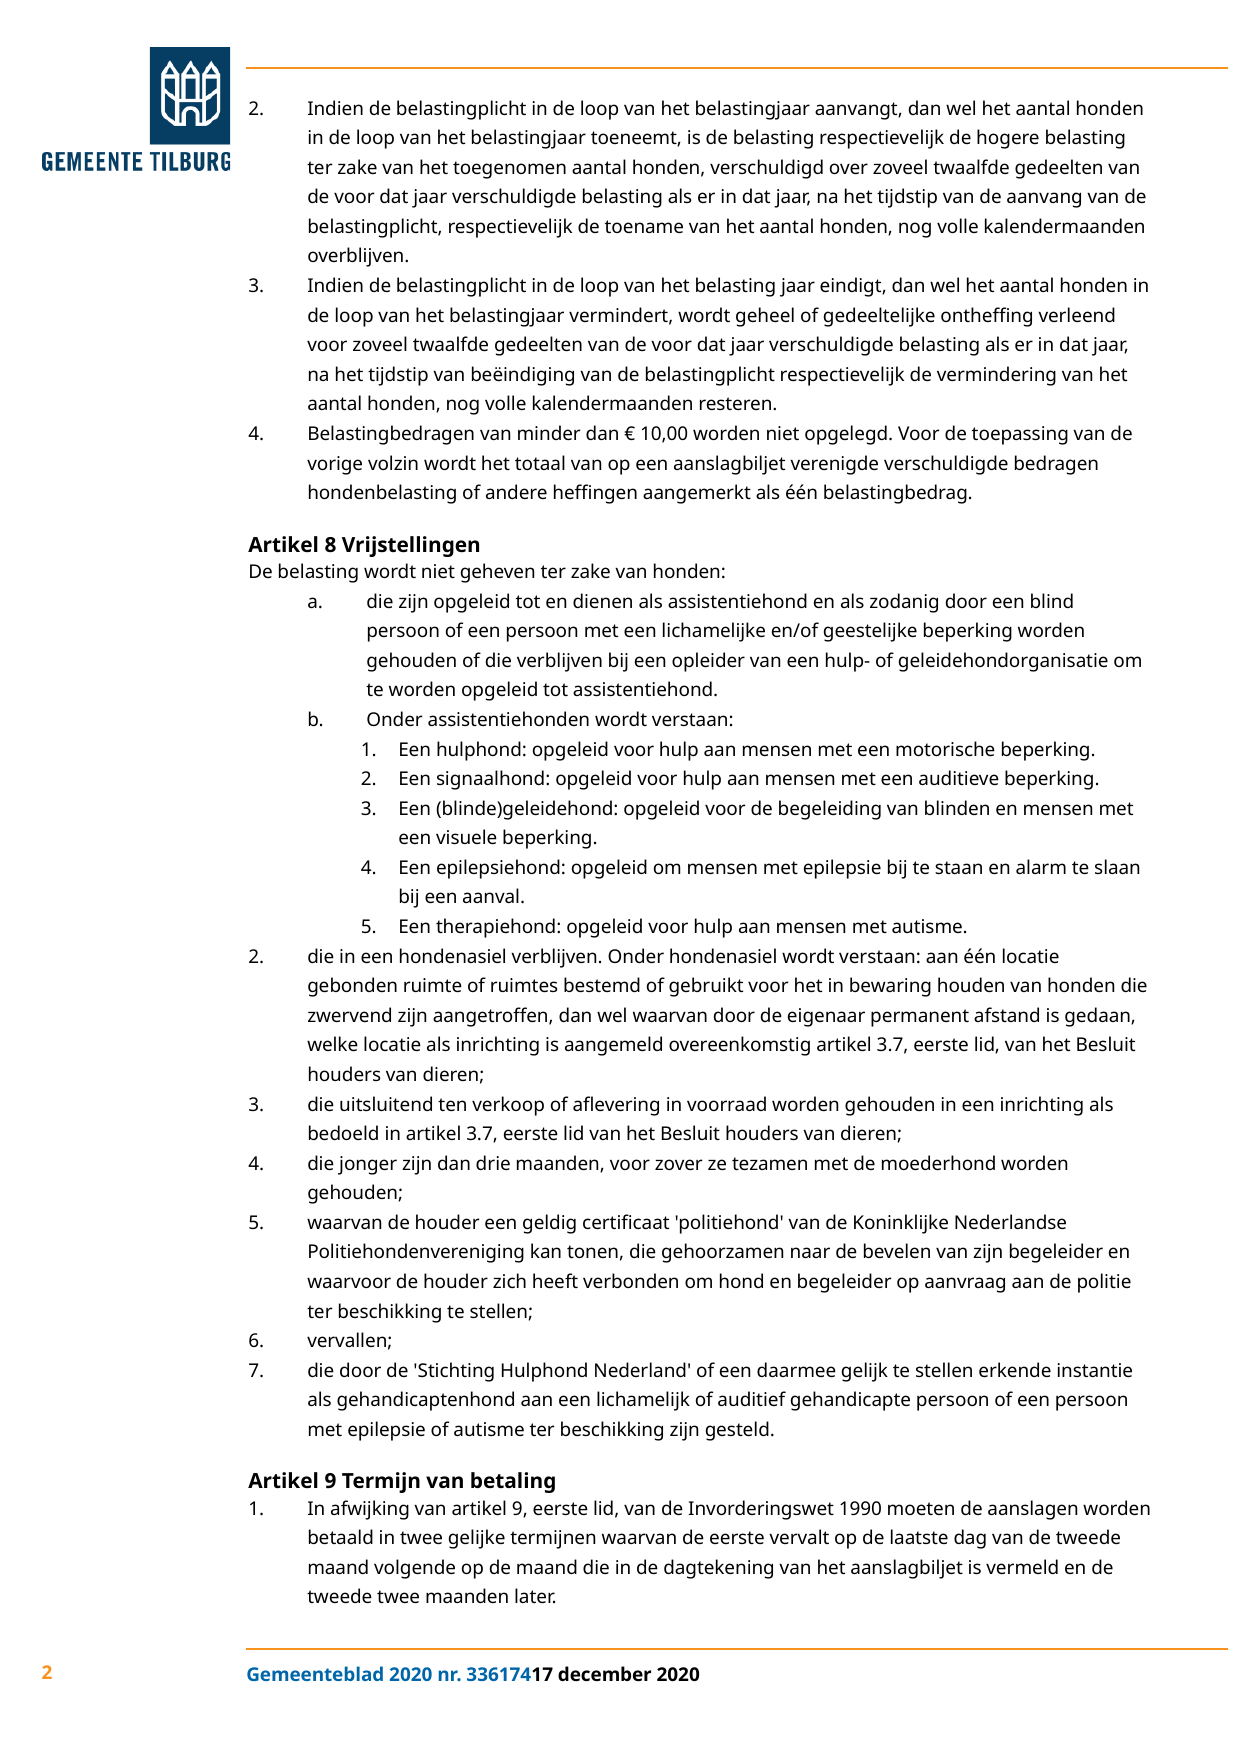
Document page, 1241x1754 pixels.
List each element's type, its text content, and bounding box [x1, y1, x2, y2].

text Artikel 9 Termijn van betaling [248, 1467, 1152, 1495]
list die jonger zijn dan drie maanden, voor zover ze tezamen met de moederhond worden gehouden; [248, 1150, 1152, 1205]
list die door de 'Stichting Hulphond Nederland' of een daarmee gelijk te stellen erkende instantie als gehandicaptenhond aan een lichamelijk of auditief gehandicapte persoon of een persoon met epilepsie of autisme ter beschikking zijn gesteld. [248, 1357, 1152, 1442]
list die in een hondenasiel verblijven. Onder hondenasiel wordt verstaan: aan één locatie gebonden ruimte of ruimtes bestemd of gebruikt voor het in bewaring houden van honden die zwervend zijn aangetroffen, dan wel waarvan door de eigenaar permanent afstand is gedaan, welke locatie als inrichting is aangemeld overeenkomstig artikel 3.7, eerste lid, van het Besluit houders van dieren; [248, 943, 1152, 1087]
list Een therapiehond: opgeleid voor hulp aan mensen met autisme. [361, 913, 1152, 939]
list vervallen; [248, 1327, 1152, 1353]
text Artikel 8 Vrijstellingen [248, 530, 1152, 558]
list In afwijking van artikel 9, eerste lid, van de Invorderingswet 1990 moeten de aanslagen worden betaald in twee gelijke termijnen waarvan de eerste vervalt op de laatste dag van de tweede maand volgende op de maand die in de dagtekening van het aanslagbiljet is vermeld en de tweede twee maanden later. [248, 1495, 1152, 1609]
list die zijn opgeleid tot en dienen als assistentiehond en als zodanig door een blind persoon of een persoon met een lichamelijke en/of geestelijke beperking worden gehouden of die verblijven bij een opleider van een hulp- of geleidehondorganisatie om te worden opgeleid tot assistentiehond. [307, 588, 1152, 702]
list Een hulphond: opgeleid voor hulp aan mensen met een motorische beperking. [361, 736, 1152, 761]
list Indien de belastingplicht in de loop van het belastingjaar aanvangt, dan wel het aantal honden in de loop van het belastingjaar toeneemt, is de belasting respectievelijk de hogere belasting ter zake van het toegenomen aantal honden, verschuldigd over zoveel twaalfde gedeelten van de voor dat jaar verschuldigde belasting als er in dat jaar, na het tijdstip van de aanvang van de belastingplicht, respectievelijk de toename van het aantal honden, nog volle kalendermaanden overblijven. [248, 95, 1152, 268]
list Een signaalhond: opgeleid voor hulp aan mensen met een auditieve beperking. [361, 765, 1152, 791]
picture [41, 47, 231, 172]
list Indien de belastingplicht in de loop van het belasting jaar eindigt, dan wel het aantal honden in de loop van het belastingjaar vermindert, wordt geheel of gedeeltelijke ontheffing verleend voor zoveel twaalfde gedeelten van de voor dat jaar verschuldigde belasting als er in dat jaar, na het tijdstip van beëindiging van de belastingplicht respectievelijk de vermindering van het aantal honden, nog volle kalendermaanden resteren. [248, 272, 1152, 416]
list waarvan de houder een geldig certificaat 'politiehond' van de Koninklijke Nederlandse Politiehondenvereniging kan tonen, die gehoorzamen naar de bevelen van zijn begeleider en waarvoor de houder zich heeft verbonden om hond en begeleider op aanvraag aan de politie ter beschikking te stellen; [248, 1209, 1152, 1323]
list die uitsluitend ten verkoop of aflevering in voorraad worden gehouden in een inrichting als bedoeld in artikel 3.7, eerste lid van het Besluit houders van dieren; [248, 1091, 1152, 1146]
list Een epilepsiehond: opgeleid om mensen met epilepsie bij te staan en alarm te slaan bij een aanval. [361, 854, 1152, 909]
list Onder assistentiehonden wordt verstaan: [307, 706, 1152, 732]
list Belastingbedragen van minder dan € 10,00 worden niet opgelegd. Voor de toepassing van de vorige volzin wordt het totaal van op een aanslagbiljet verenigde verschuldigde bedragen hondenbelasting of andere heffingen aangemerkt als één belastingbedrag. [248, 420, 1152, 505]
text De belasting wordt niet geheven ter zake van honden: [248, 558, 1152, 584]
list Een (blinde)geleidehond: opgeleid voor de begeleiding van blinden en mensen met een visuele beperking. [361, 795, 1152, 850]
